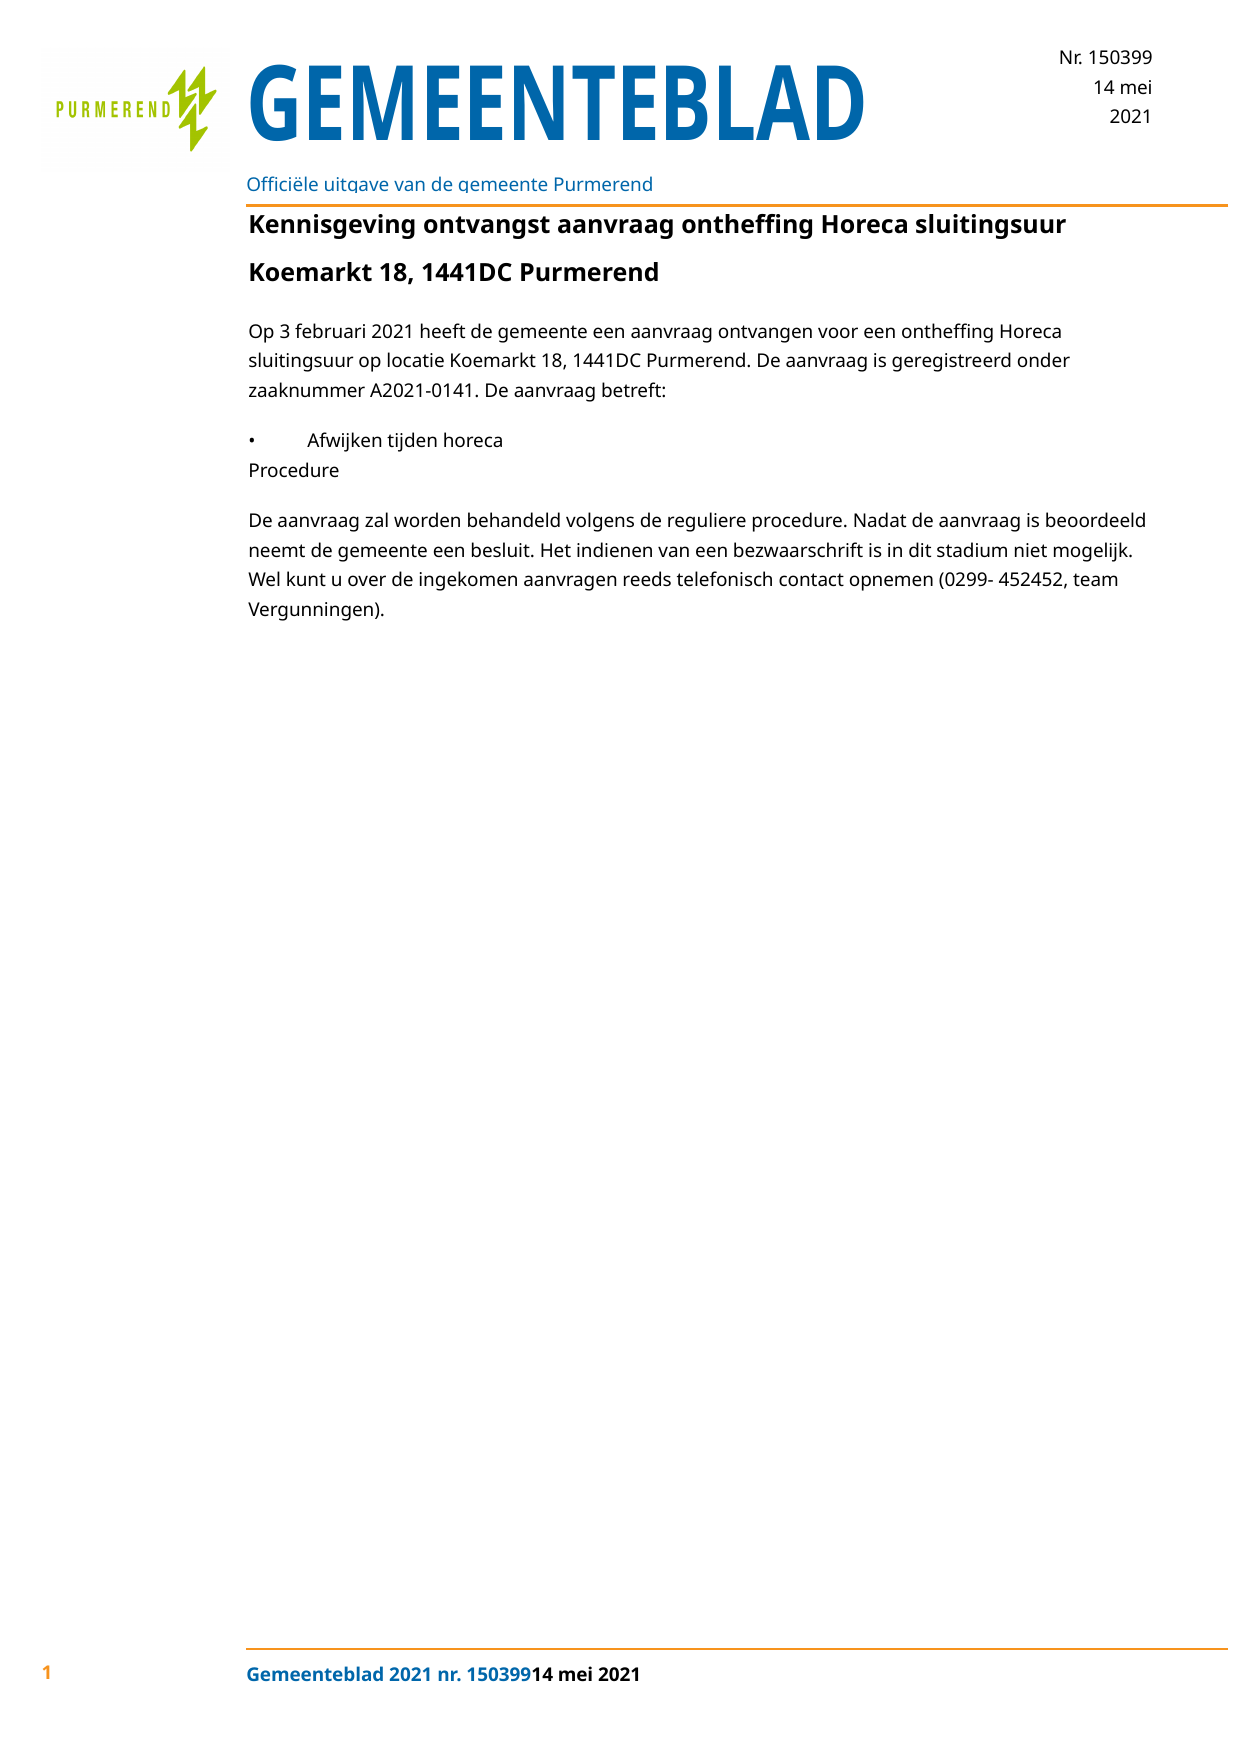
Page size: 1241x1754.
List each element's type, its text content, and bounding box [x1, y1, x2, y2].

picture [41, 47, 231, 172]
text Op 3 februari 2021 heeft de gemeente een aanvraag ontvangen voor een ontheffing Horeca sluitingsuur op locatie Koemarkt 18, 1441DC Purmerend. De aanvraag is geregistreerd onder zaaknummer A2021-0141. De aanvraag betreft: [248, 318, 1152, 403]
list Afwijken tijden horeca [248, 427, 1152, 453]
text De aanvraag zal worden behandeld volgens de reguliere procedure. Nadat de aanvraag is beoordeeld neemt de gemeente een besluit. Het indienen van een bezwaarschrift is in dit stadium niet mogelijk. Wel kunt u over de ingekomen aanvragen reeds telefonisch contact opnemen (0299- 452452, team Vergunningen). [248, 507, 1152, 622]
text Kennisgeving ontvangst aanvraag ontheffing Horeca sluitingsuur Koemarkt 18, 1441DC Purmerend [248, 207, 1152, 288]
text Procedure [248, 457, 1152, 483]
